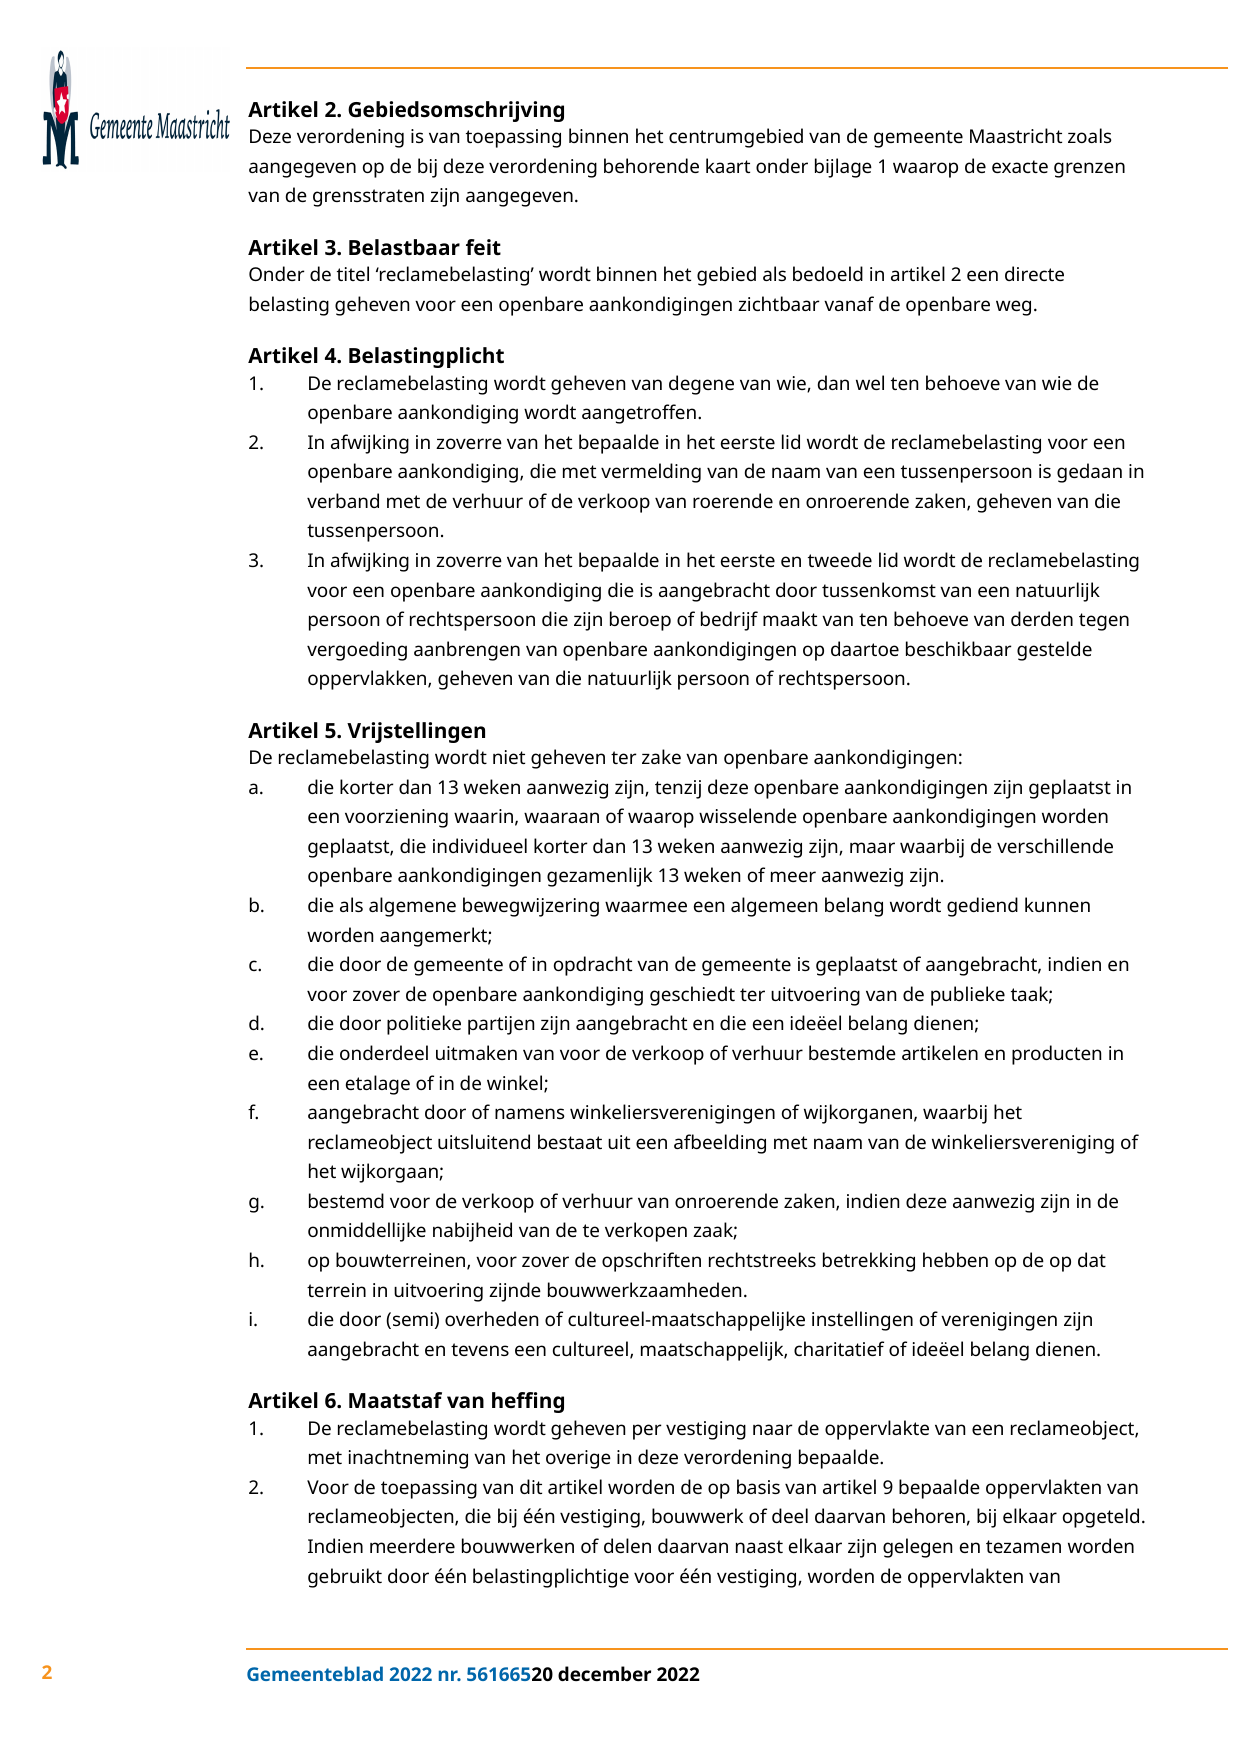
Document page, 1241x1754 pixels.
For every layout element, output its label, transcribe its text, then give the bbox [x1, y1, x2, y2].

list aangebracht door of namens winkeliersverenigingen of wijkorganen, waarbij het reclameobject uitsluitend bestaat uit een afbeelding met naam van de winkeliersvereniging of het wijkorgaan; [248, 1099, 1152, 1184]
text De reclamebelasting wordt niet geheven ter zake van openbare aankondigingen: [248, 744, 1152, 770]
list In afwijking in zoverre van het bepaalde in het eerste en tweede lid wordt de reclamebelasting voor een openbare aankondiging die is aangebracht door tussenkomst van een natuurlijk persoon of rechtspersoon die zijn beroep of bedrijf maakt van ten behoeve van derden tegen vergoeding aanbrengen van openbare aankondigingen op daartoe beschikbaar gestelde oppervlakken, geheven van die natuurlijk persoon of rechtspersoon. [248, 547, 1152, 691]
text Artikel 6. Maatstaf van heffing [248, 1386, 1152, 1415]
list die door (semi) overheden of cultureel-maatschappelijke instellingen of verenigingen zijn aangebracht en tevens een cultureel, maatschappelijk, charitatief of ideëel belang dienen. [248, 1306, 1152, 1362]
list op bouwterreinen, voor zover de opschriften rechtstreeks betrekking hebben op de op dat terrein in uitvoering zijnde bouwwerkzaamheden. [248, 1247, 1152, 1303]
text Artikel 5. Vrijstellingen [248, 716, 1152, 744]
list De reclamebelasting wordt geheven van degene van wie, dan wel ten behoeve van wie de openbare aankondiging wordt aangetroffen. [248, 370, 1152, 425]
text Onder de titel ‘reclamebelasting’ wordt binnen het gebied als bedoeld in artikel 2 een directe belasting geheven voor een openbare aankondigingen zichtbaar vanaf de openbare weg. [248, 261, 1152, 317]
list die als algemene bewegwijzering waarmee een algemeen belang wordt gediend kunnen worden aangemerkt; [248, 892, 1152, 948]
list In afwijking in zoverre van het bepaalde in het eerste lid wordt de reclamebelasting voor een openbare aankondiging, die met vermelding van de naam van een tussenpersoon is gedaan in verband met de verhuur of de verkoop van roerende en onroerende zaken, geheven van die tussenpersoon. [248, 429, 1152, 543]
list De reclamebelasting wordt geheven per vestiging naar de oppervlakte van een reclameobject, met inachtneming van het overige in deze verordening bepaalde. [248, 1415, 1152, 1470]
picture [41, 47, 231, 172]
list die door de gemeente of in opdracht van de gemeente is geplaatst of aangebracht, indien en voor zover de openbare aankondiging geschiedt ter uitvoering van de publieke taak; [248, 951, 1152, 1007]
text Deze verordening is van toepassing binnen het centrumgebied van de gemeente Maastricht zoals aangegeven op de bij deze verordening behorende kaart onder bijlage 1 waarop de exacte grenzen van de grensstraten zijn aangegeven. [248, 123, 1152, 208]
list Voor de toepassing van dit artikel worden de op basis van artikel 9 bepaalde oppervlakten van reclameobjecten, die bij één vestiging, bouwwerk of deel daarvan behoren, bij elkaar opgeteld. Indien meerdere bouwwerken of delen daarvan naast elkaar zijn gelegen en tezamen worden gebruikt door één belastingplichtige voor één vestiging, worden de oppervlakten van [248, 1474, 1152, 1588]
text Artikel 3. Belastbaar feit [248, 233, 1152, 261]
list bestemd voor de verkoop of verhuur van onroerende zaken, indien deze aanwezig zijn in de onmiddellijke nabijheid van de te verkopen zaak; [248, 1188, 1152, 1243]
list die door politieke partijen zijn aangebracht en die een ideëel belang dienen; [248, 1011, 1152, 1036]
text Artikel 4. Belastingplicht [248, 341, 1152, 370]
list die korter dan 13 weken aanwezig zijn, tenzij deze openbare aankondigingen zijn geplaatst in een voorziening waarin, waaraan of waarop wisselende openbare aankondigingen worden geplaatst, die individueel korter dan 13 weken aanwezig zijn, maar waarbij de verschillende openbare aankondigingen gezamenlijk 13 weken of meer aanwezig zijn. [248, 774, 1152, 888]
list die onderdeel uitmaken van voor de verkoop of verhuur bestemde artikelen en producten in een etalage of in de winkel; [248, 1040, 1152, 1096]
text Artikel 2. Gebiedsomschrijving [248, 95, 1152, 123]
